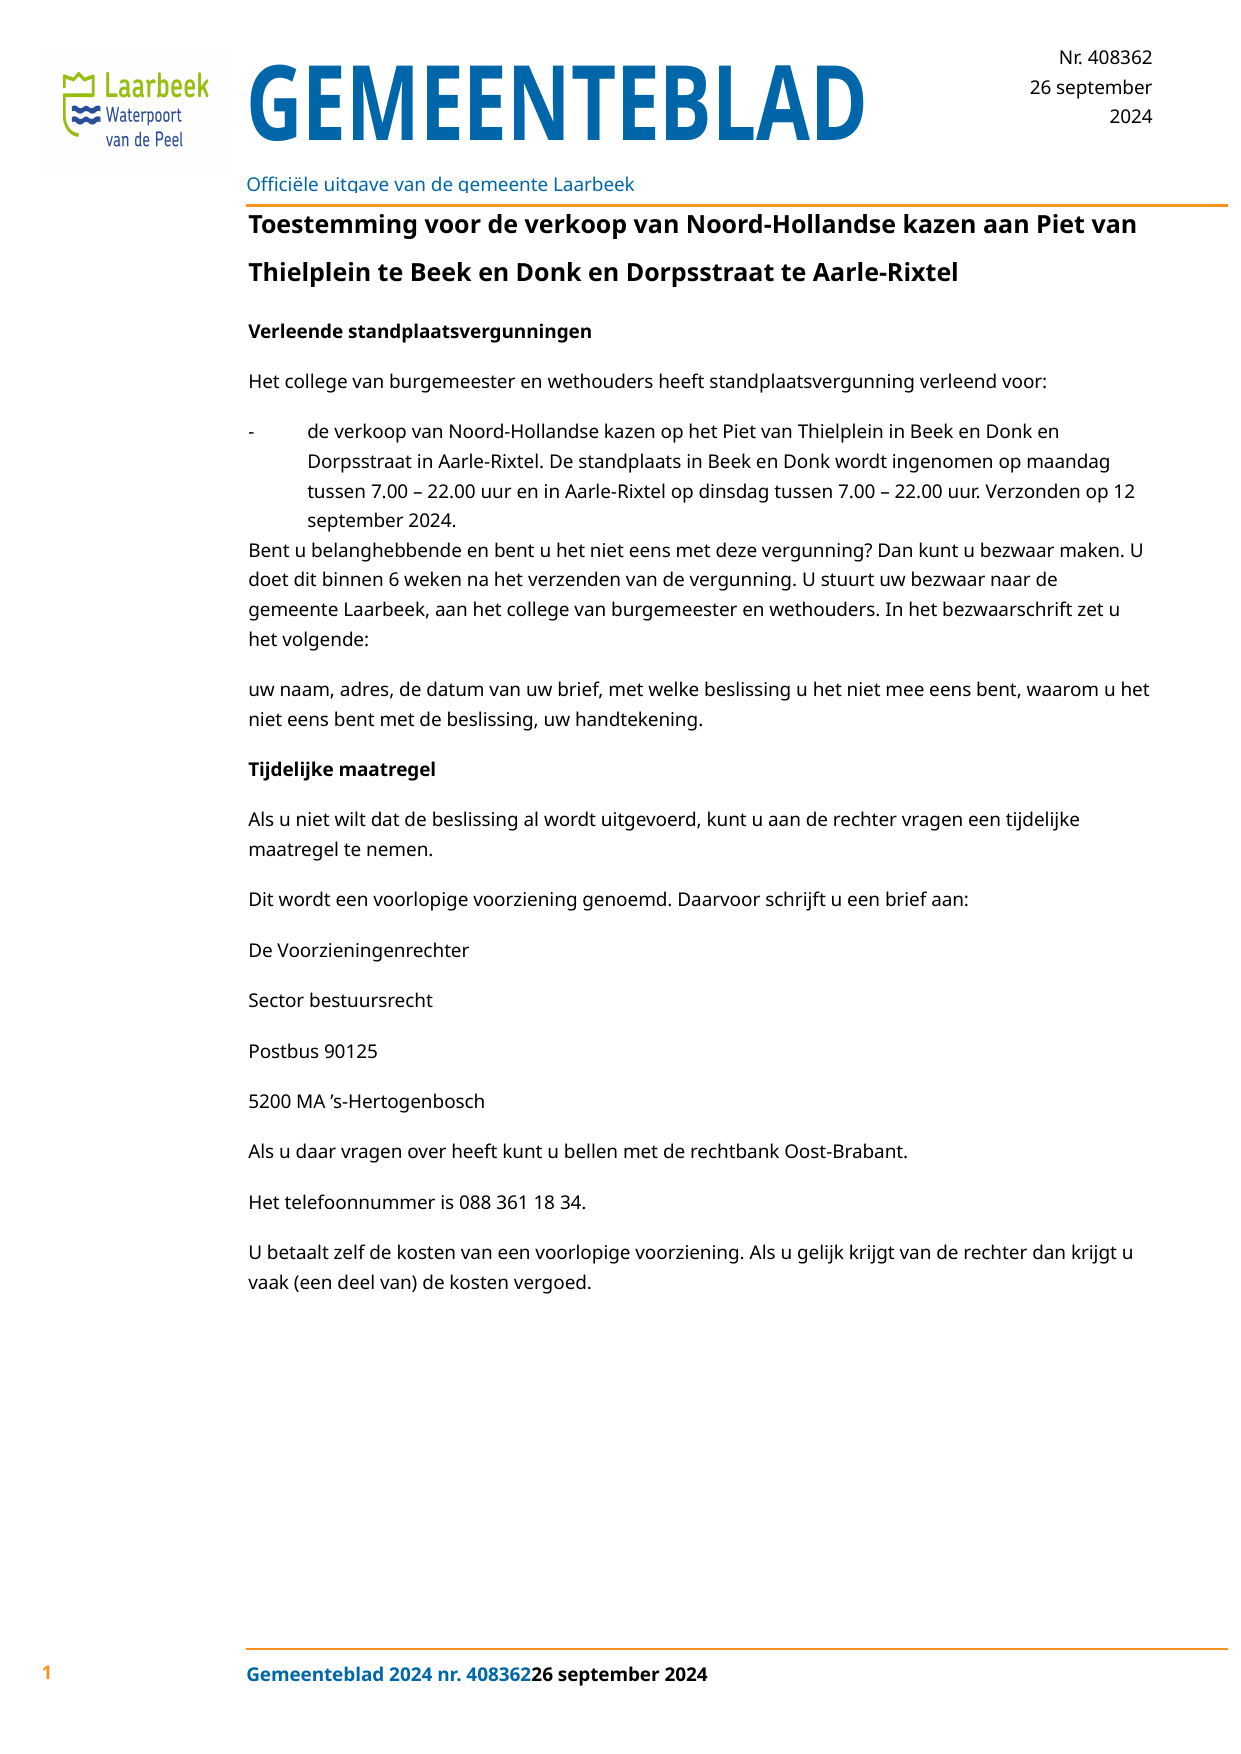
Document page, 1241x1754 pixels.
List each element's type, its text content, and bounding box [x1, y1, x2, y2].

text Als u niet wilt dat de beslissing al wordt uitgevoerd, kunt u aan de rechter vragen een tijdelijke maatregel te nemen. [248, 807, 1152, 862]
text Sector bestuursrecht [248, 987, 1152, 1013]
text Dit wordt een voorlopige voorziening genoemd. Daarvoor schrijft u een brief aan: [248, 887, 1152, 912]
text U betaalt zelf de kosten van een voorlopige voorziening. Als u gelijk krijgt van de rechter dan krijgt u vaak (een deel van) de kosten vergoed. [248, 1239, 1152, 1295]
text Het telefoonnummer is 088 361 18 34. [248, 1189, 1152, 1215]
list de verkoop van Noord-Hollandse kazen op het Piet van Thielplein in Beek en Donk en Dorpsstraat in Aarle-Rixtel. De standplaats in Beek en Donk wordt ingenomen op maandag tussen 7.00 – 22.00 uur en in Aarle-Rixtel op dinsdag tussen 7.00 – 22.00 uur. Verzonden op 12 september 2024. [248, 419, 1152, 533]
text De Voorzieningenrechter [248, 937, 1152, 963]
text Verleende standplaatsvergunningen [248, 318, 1152, 344]
text Postbus 90125 [248, 1038, 1152, 1064]
text 5200 MA ’s-Hertogenbosch [248, 1088, 1152, 1114]
text Toestemming voor de verkoop van Noord-Hollandse kazen aan Piet van Thielplein te Beek en Donk en Dorpsstraat te Aarle-Rixtel [248, 207, 1152, 288]
text Het college van burgemeester en wethouders heeft standplaatsvergunning verleend voor: [248, 368, 1152, 394]
text uw naam, adres, de datum van uw brief, met welke beslissing u het niet mee eens bent, waarom u het niet eens bent met de beslissing, uw handtekening. [248, 676, 1152, 732]
picture [41, 47, 231, 172]
text Als u daar vragen over heeft kunt u bellen met de rechtbank Oost-Brabant. [248, 1139, 1152, 1164]
text Bent u belanghebbende en bent u het niet eens met deze vergunning? Dan kunt u bezwaar maken. U doet dit binnen 6 weken na het verzenden van de vergunning. U stuurt uw bezwaar naar de gemeente Laarbeek, aan het college van burgemeester en wethouders. In het bezwaarschrift zet u het volgende: [248, 537, 1152, 652]
text Tijdelijke maatregel [248, 756, 1152, 782]
